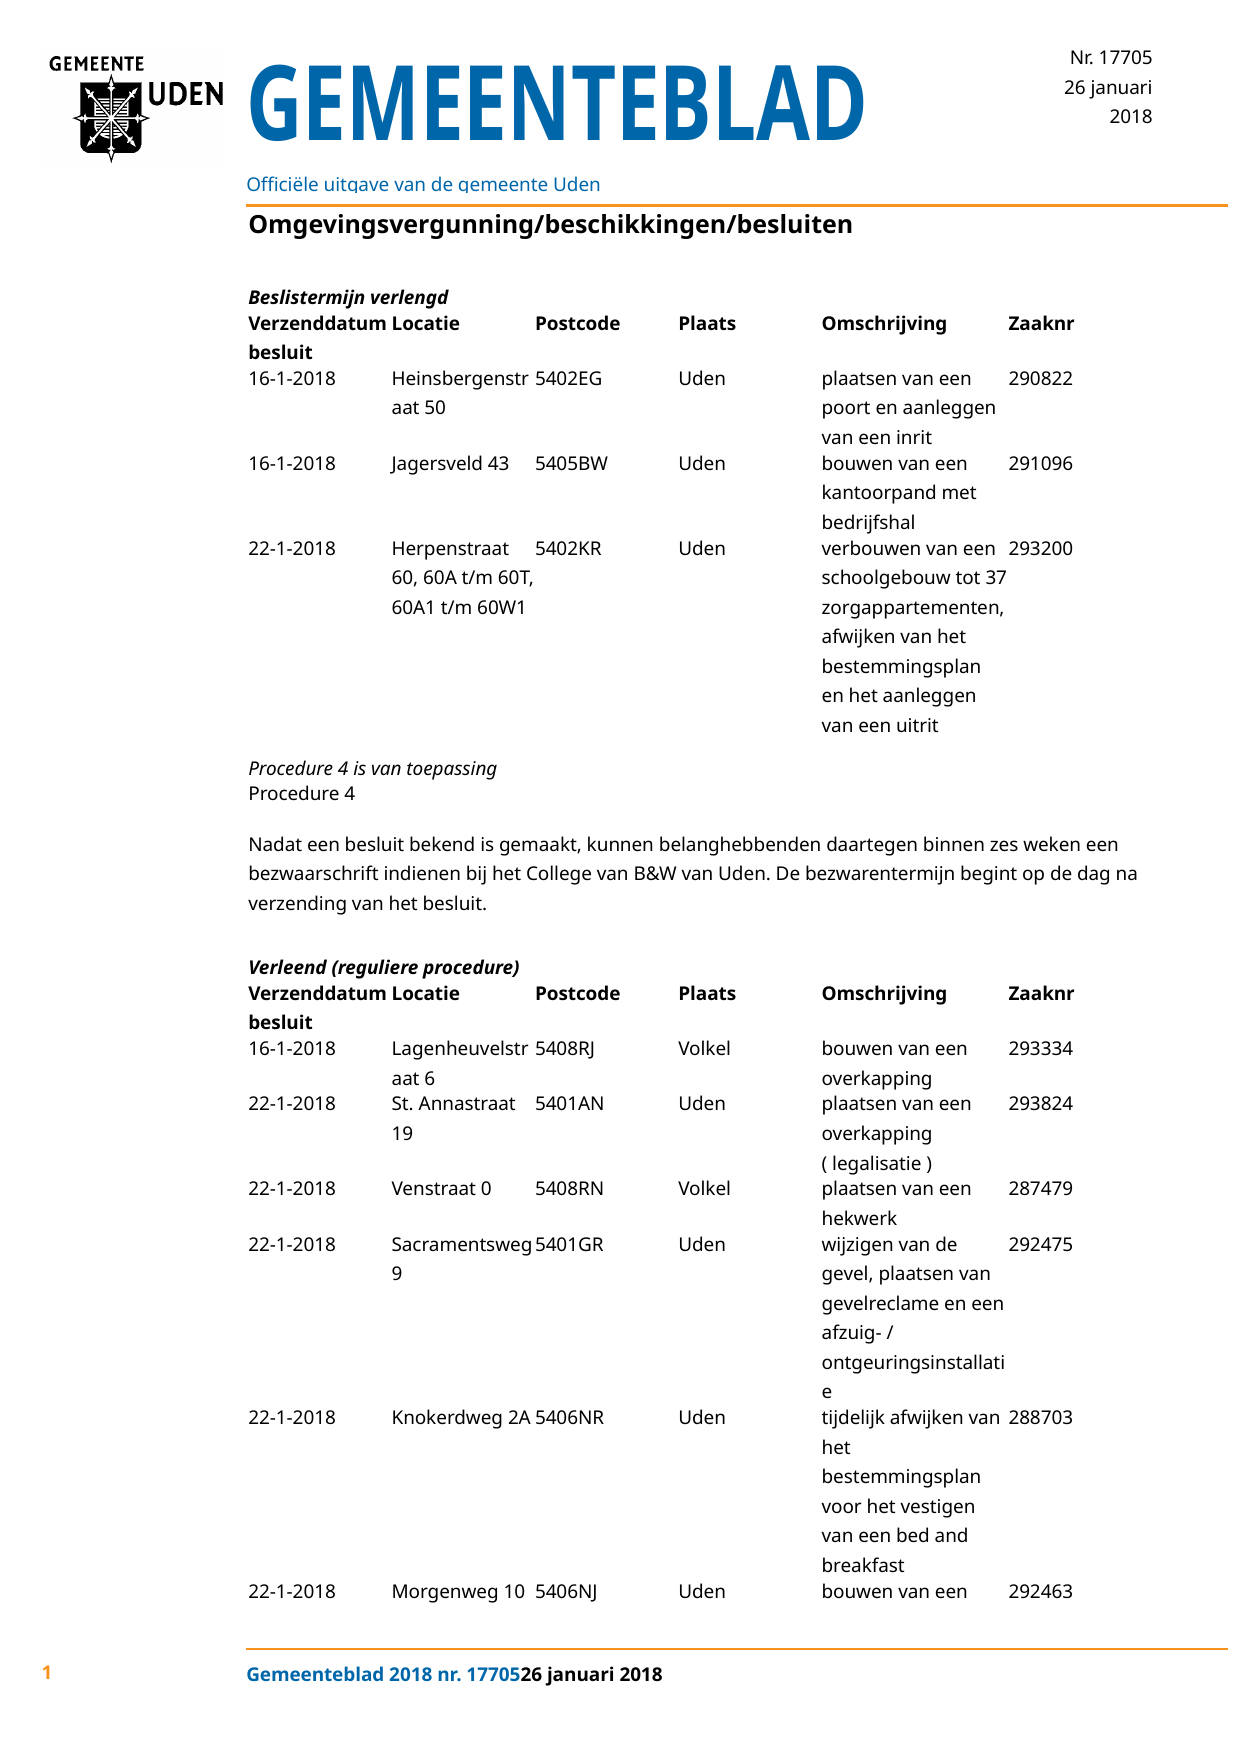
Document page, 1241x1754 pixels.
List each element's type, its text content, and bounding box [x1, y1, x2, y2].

table_header Verzenddatum besluit [248, 980, 391, 1035]
table_cell 287479 [1008, 1175, 1152, 1231]
table_cell 5405BW [535, 450, 678, 535]
table_cell 292463 [1008, 1578, 1152, 1604]
table_cell bouwen van een kantoorpand met bedrijfshal [821, 450, 1008, 535]
table_cell Volkel [678, 1035, 821, 1091]
table_header Omschrijving [821, 310, 1008, 365]
table_cell Heinsbergenstraat 50 [391, 365, 535, 450]
table_cell Uden [678, 365, 821, 450]
text Beslistermijn verlengd [248, 284, 1152, 309]
table_cell Knokerdweg 2A [391, 1404, 535, 1578]
table_cell 5401GR [535, 1231, 678, 1404]
table_cell 293824 [1008, 1091, 1152, 1175]
table_cell Uden [678, 1404, 821, 1578]
table_cell 293200 [1008, 535, 1152, 738]
table_header Zaaknr [1008, 980, 1152, 1035]
table_cell Uden [678, 1578, 821, 1604]
text Omgevingsvergunning/beschikkingen/besluiten [248, 207, 1152, 241]
table_cell Uden [678, 450, 821, 535]
table_cell Venstraat 0 [391, 1175, 535, 1231]
table_cell Uden [678, 1091, 821, 1175]
table_cell Jagersveld 43 [391, 450, 535, 535]
table_cell Lagenheuvelstraat 6 [391, 1035, 535, 1091]
table_cell 16-1-2018 [248, 450, 391, 535]
table_header Postcode [535, 980, 678, 1035]
table_cell plaatsen van een poort en aanleggen van een inrit [821, 365, 1008, 450]
table_cell plaatsen van een overkapping ( legalisatie ) [821, 1091, 1008, 1175]
table_cell Morgenweg 10 [391, 1578, 535, 1604]
table_cell 22-1-2018 [248, 1091, 391, 1175]
table_cell Herpenstraat 60, 60A t/m 60T, 60A1 t/m 60W1 [391, 535, 535, 738]
table_cell verbouwen van een schoolgebouw tot 37 zorgappartementen, afwijken van het bestemmingsplan en het aanleggen van een uitrit [821, 535, 1008, 738]
table_cell 22-1-2018 [248, 1578, 391, 1604]
text Nadat een besluit bekend is gemaakt, kunnen belanghebbenden daartegen binnen zes weken een bezwaarschrift indienen bij het College van B&W van Uden. De bezwarentermijn begint op de dag na verzending van het besluit. [248, 831, 1152, 916]
table_cell 5402KR [535, 535, 678, 738]
table_cell 5401AN [535, 1091, 678, 1175]
table_cell 5408RN [535, 1175, 678, 1231]
table_cell St. Annastraat 19 [391, 1091, 535, 1175]
table_header Omschrijving [821, 980, 1008, 1035]
table_cell 291096 [1008, 450, 1152, 535]
text Verleend (reguliere procedure) [248, 954, 1152, 980]
table_cell 16-1-2018 [248, 365, 391, 450]
table_cell bouwen van een overkapping [821, 1035, 1008, 1091]
table_cell 5406NJ [535, 1578, 678, 1604]
table_cell 5406NR [535, 1404, 678, 1578]
table_cell 22-1-2018 [248, 1404, 391, 1578]
table_header Plaats [678, 310, 821, 365]
table_cell Sacramentsweg 9 [391, 1231, 535, 1404]
table_cell Uden [678, 535, 821, 738]
table_cell wijzigen van de gevel, plaatsen van gevelreclame en een afzuig- / ontgeuringsinstallatie [821, 1231, 1008, 1404]
text Procedure 4 is van toepassing [248, 755, 1152, 781]
table_cell 290822 [1008, 365, 1152, 450]
table_cell plaatsen van een hekwerk [821, 1175, 1008, 1231]
table_header Verzenddatum besluit [248, 310, 391, 365]
picture [41, 47, 231, 172]
text Procedure 4 [248, 781, 1152, 806]
table_cell 16-1-2018 [248, 1035, 391, 1091]
table_header Postcode [535, 310, 678, 365]
table_cell 5402EG [535, 365, 678, 450]
table_header Plaats [678, 980, 821, 1035]
table_cell 22-1-2018 [248, 535, 391, 738]
table_cell 22-1-2018 [248, 1231, 391, 1404]
table_cell 288703 [1008, 1404, 1152, 1578]
table_header Zaaknr [1008, 310, 1152, 365]
table_cell 293334 [1008, 1035, 1152, 1091]
table_cell Volkel [678, 1175, 821, 1231]
table_cell tijdelijk afwijken van het bestemmingsplan voor het vestigen van een bed and breakfast [821, 1404, 1008, 1578]
table_header Locatie [391, 310, 535, 365]
table_cell 5408RJ [535, 1035, 678, 1091]
table_cell 22-1-2018 [248, 1175, 391, 1231]
table_cell 292475 [1008, 1231, 1152, 1404]
table_cell bouwen van een [821, 1578, 1008, 1604]
table_header Locatie [391, 980, 535, 1035]
table_cell Uden [678, 1231, 821, 1404]
